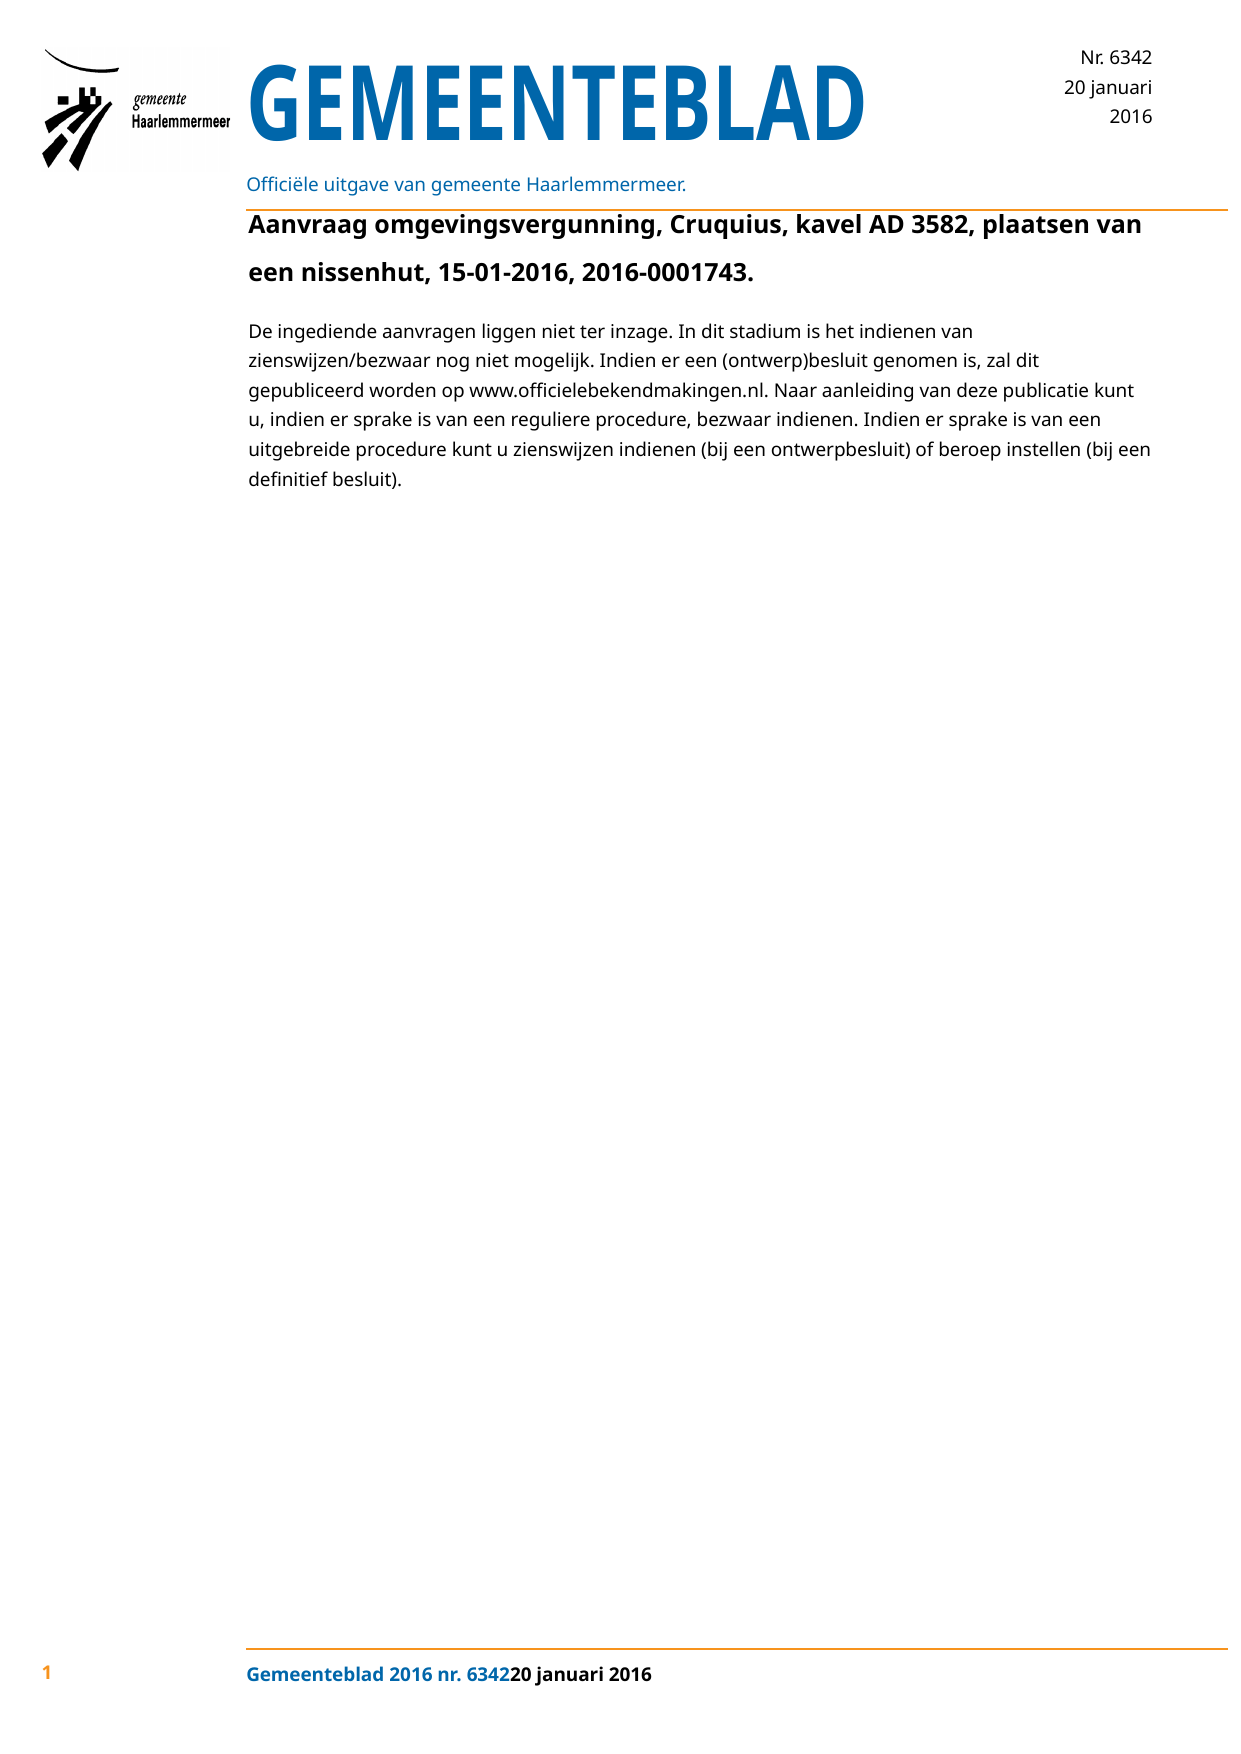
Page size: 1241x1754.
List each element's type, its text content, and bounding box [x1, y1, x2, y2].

text De ingediende aanvragen liggen niet ter inzage. In dit stadium is het indienen van zienswijzen/bezwaar nog niet mogelijk. Indien er een (ontwerp)besluit genomen is, zal dit gepubliceerd worden op www.officielebekendmakingen.nl. Naar aanleiding van deze publicatie kunt u, indien er sprake is van een reguliere procedure, bezwaar indienen. Indien er sprake is van een uitgebreide procedure kunt u zienswijzen indienen (bij een ontwerpbesluit) of beroep instellen (bij een definitief besluit). [248, 318, 1152, 492]
picture [41, 47, 231, 172]
text Aanvraag omgevingsvergunning, Cruquius, kavel AD 3582, plaatsen van een nissenhut, 15-01-2016, 2016-0001743. [248, 211, 1152, 288]
